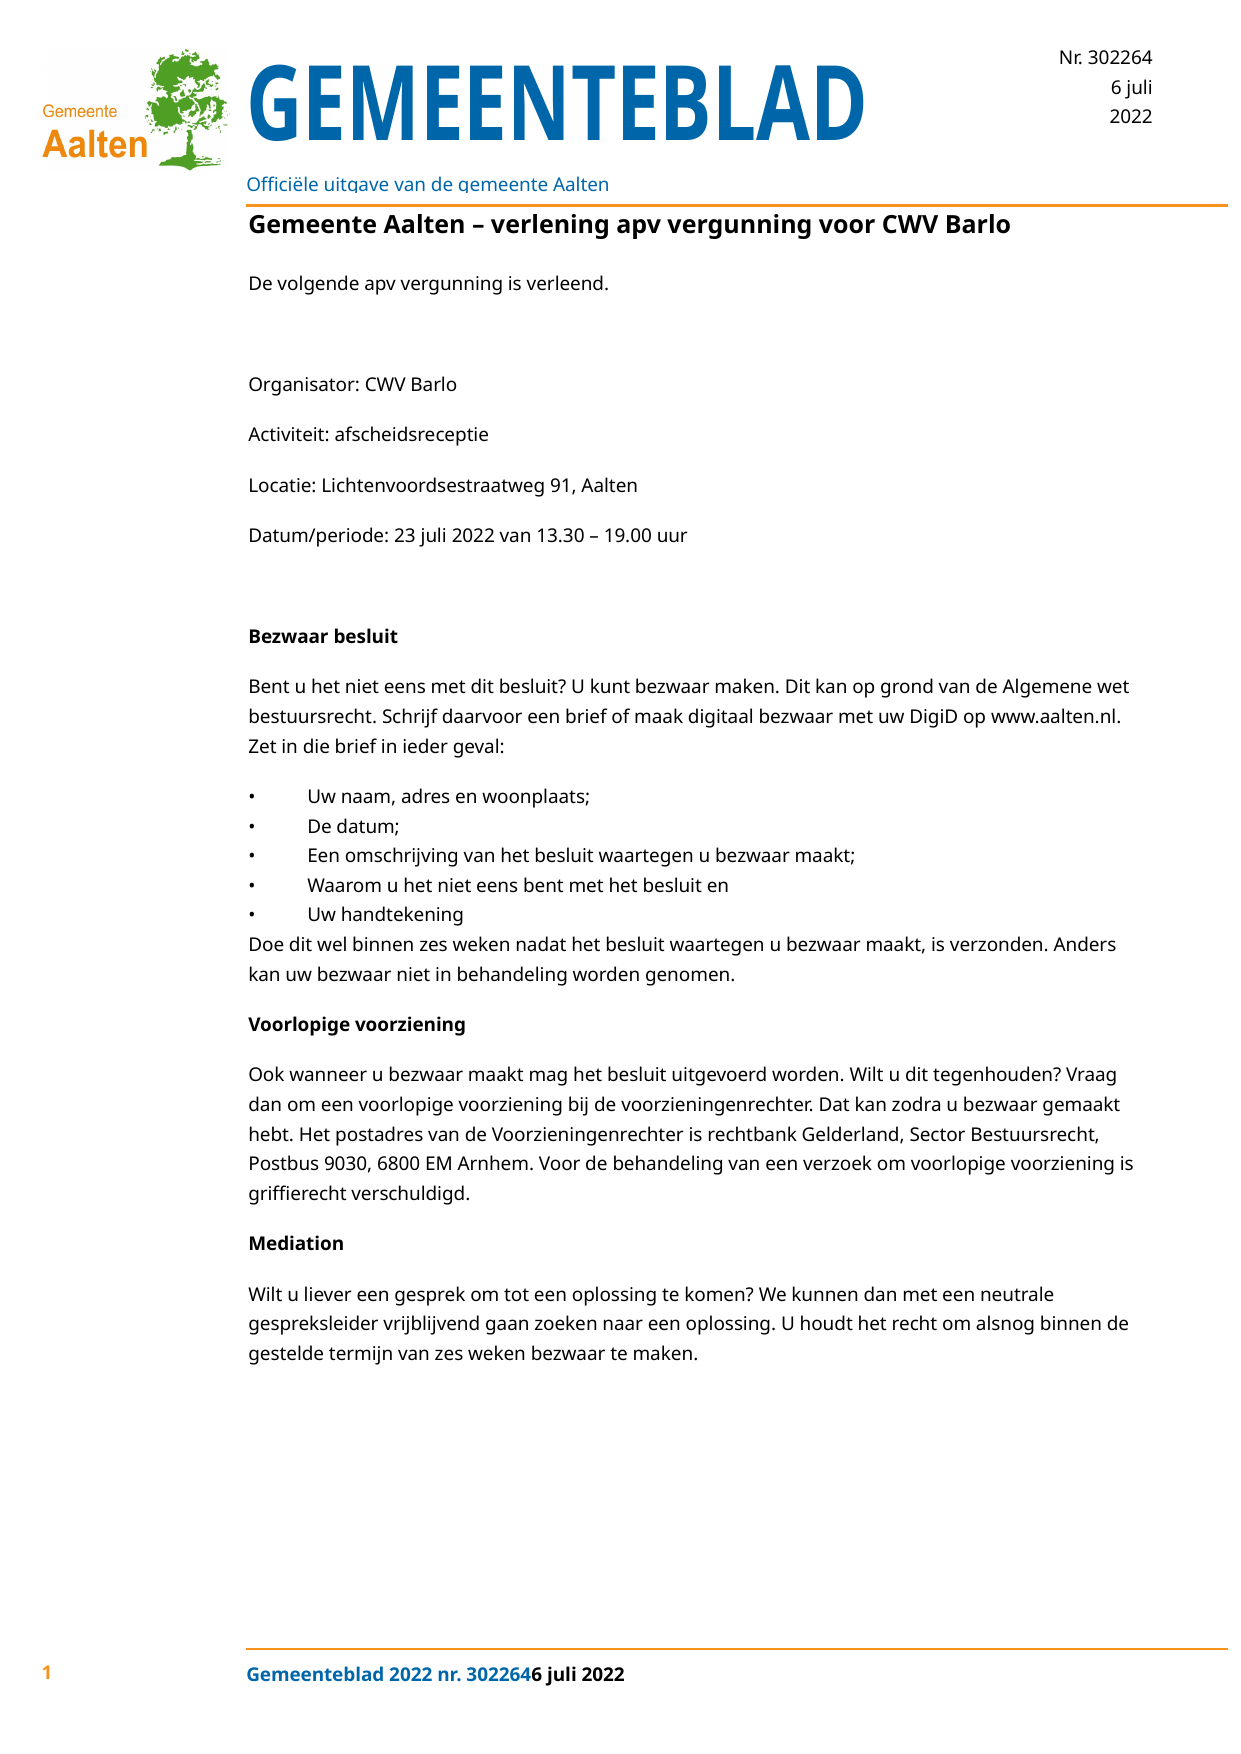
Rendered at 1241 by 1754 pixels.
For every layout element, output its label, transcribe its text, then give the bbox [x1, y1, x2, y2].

text Gemeente Aalten – verlening apv vergunning voor CWV Barlo [248, 207, 1152, 241]
text Datum/periode: 23 juli 2022 van 13.30 – 19.00 uur [248, 522, 1152, 548]
text Voorlopige voorziening [248, 1011, 1152, 1037]
list Een omschrijving van het besluit waartegen u bezwaar maakt; [248, 842, 1152, 868]
picture [41, 47, 231, 172]
text Doe dit wel binnen zes weken nadat het besluit waartegen u bezwaar maakt, is verzonden. Anders kan uw bezwaar niet in behandeling worden genomen. [248, 931, 1152, 986]
list Uw naam, adres en woonplaats; [248, 783, 1152, 809]
text Locatie: Lichtenvoordsestraatweg 91, Aalten [248, 472, 1152, 498]
text Organisator: CWV Barlo [248, 371, 1152, 397]
text Activiteit: afscheidsreceptie [248, 422, 1152, 447]
text Bezwaar besluit [248, 623, 1152, 649]
text Ook wanneer u bezwaar maakt mag het besluit uitgevoerd worden. Wilt u dit tegenhouden? Vraag dan om een voorlopige voorziening bij de voorzieningenrechter. Dat kan zodra u bezwaar gemaakt hebt. Het postadres van de Voorzieningenrechter is rechtbank Gelderland, Sector Bestuursrecht, Postbus 9030, 6800 EM Arnhem. Voor de behandeling van een verzoek om voorlopige voorziening is griffierecht verschuldigd. [248, 1062, 1152, 1206]
text De volgende apv vergunning is verleend. [248, 270, 1152, 296]
text Mediation [248, 1230, 1152, 1256]
list Uw handtekening [248, 902, 1152, 927]
text Bent u het niet eens met dit besluit? U kunt bezwaar maken. Dit kan op grond van de Algemene wet bestuursrecht. Schrijf daarvoor een brief of maak digitaal bezwaar met uw DigiD op www.aalten.nl. Zet in die brief in ieder geval: [248, 674, 1152, 758]
text Wilt u liever een gesprek om tot een oplossing te komen? We kunnen dan met een neutrale gespreksleider vrijblijvend gaan zoeken naar een oplossing. U houdt het recht om alsnog binnen de gestelde termijn van zes weken bezwaar te maken. [248, 1281, 1152, 1366]
list Waarom u het niet eens bent met het besluit en [248, 872, 1152, 898]
list De datum; [248, 813, 1152, 838]
